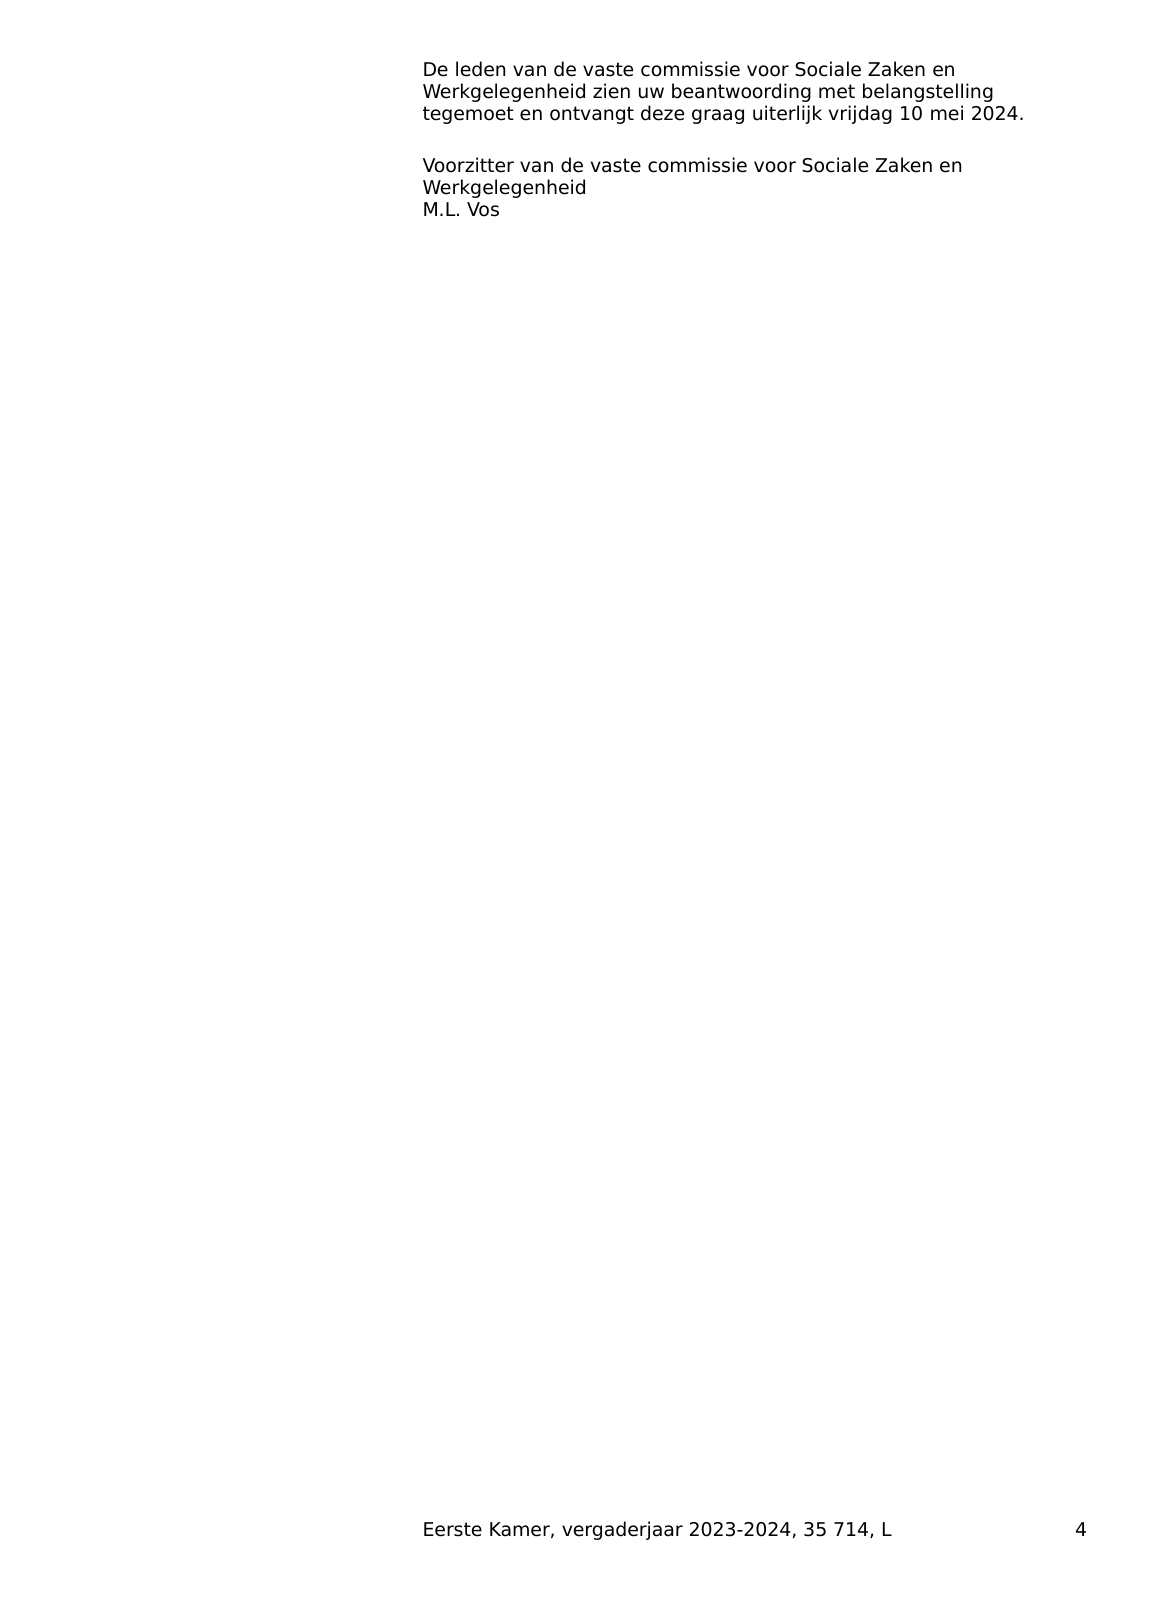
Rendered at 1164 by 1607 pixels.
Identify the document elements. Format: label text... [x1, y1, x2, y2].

text Voorzitter van de vaste commissie voor Sociale Zaken en Werkgelegenheid M.L. Vos [422, 155, 1087, 221]
text De leden van de vaste commissie voor Sociale Zaken en Werkgelegenheid zien uw beantwoording met belangstelling tegemoet en ontvangt deze graag uiterlijk vrijdag 10 mei 2024. [422, 59, 1087, 125]
